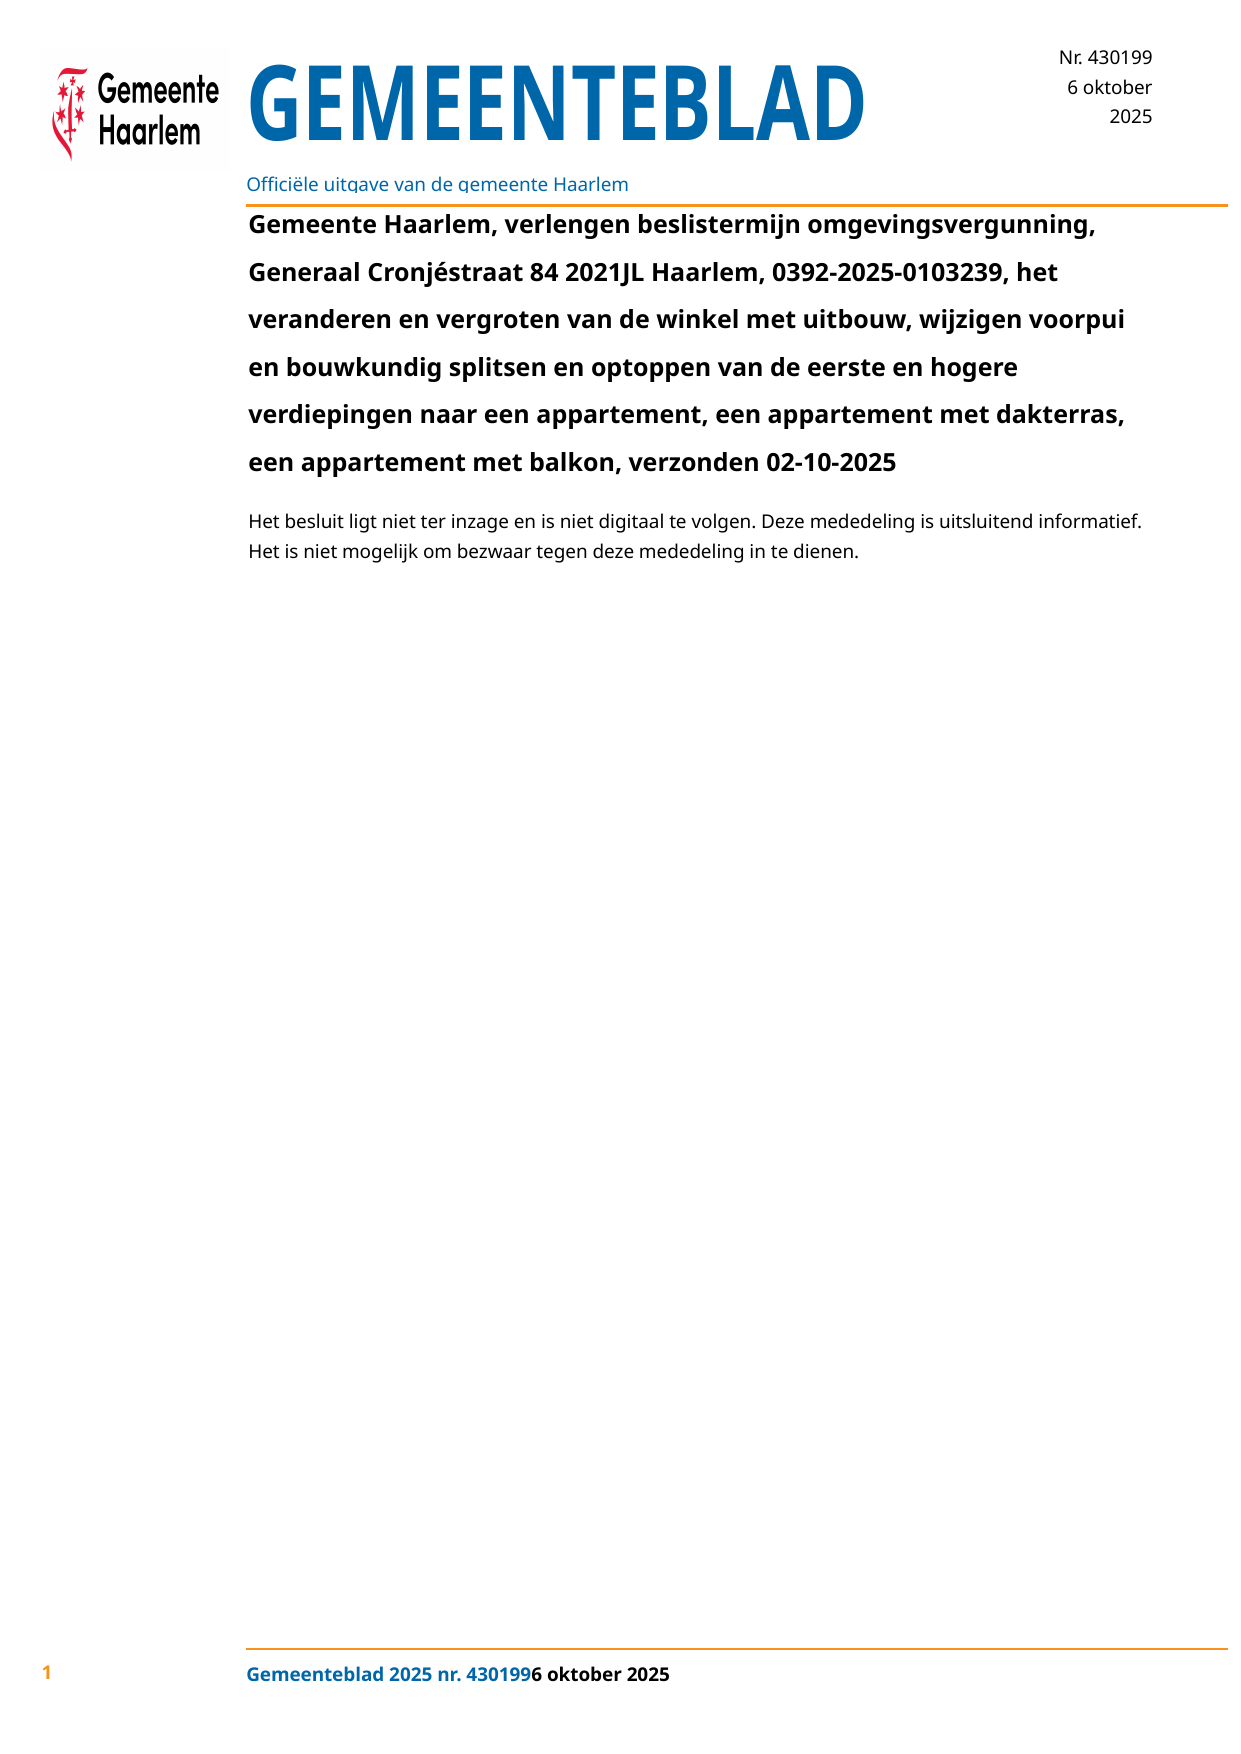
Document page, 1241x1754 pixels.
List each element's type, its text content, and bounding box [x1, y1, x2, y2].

text Gemeente Haarlem, verlengen beslistermijn omgevingsvergunning, Generaal Cronjéstraat 84 2021JL Haarlem, 0392-2025-0103239, het veranderen en vergroten van de winkel met uitbouw, wijzigen voorpui en bouwkundig splitsen en optoppen van de eerste en hogere verdiepingen naar een appartement, een appartement met dakterras, een appartement met balkon, verzonden 02-10-2025 [248, 207, 1152, 479]
text Het besluit ligt niet ter inzage en is niet digitaal te volgen. Deze mededeling is uitsluitend informatief. Het is niet mogelijk om bezwaar tegen deze mededeling in te dienen. [248, 508, 1152, 564]
picture [41, 47, 231, 172]
